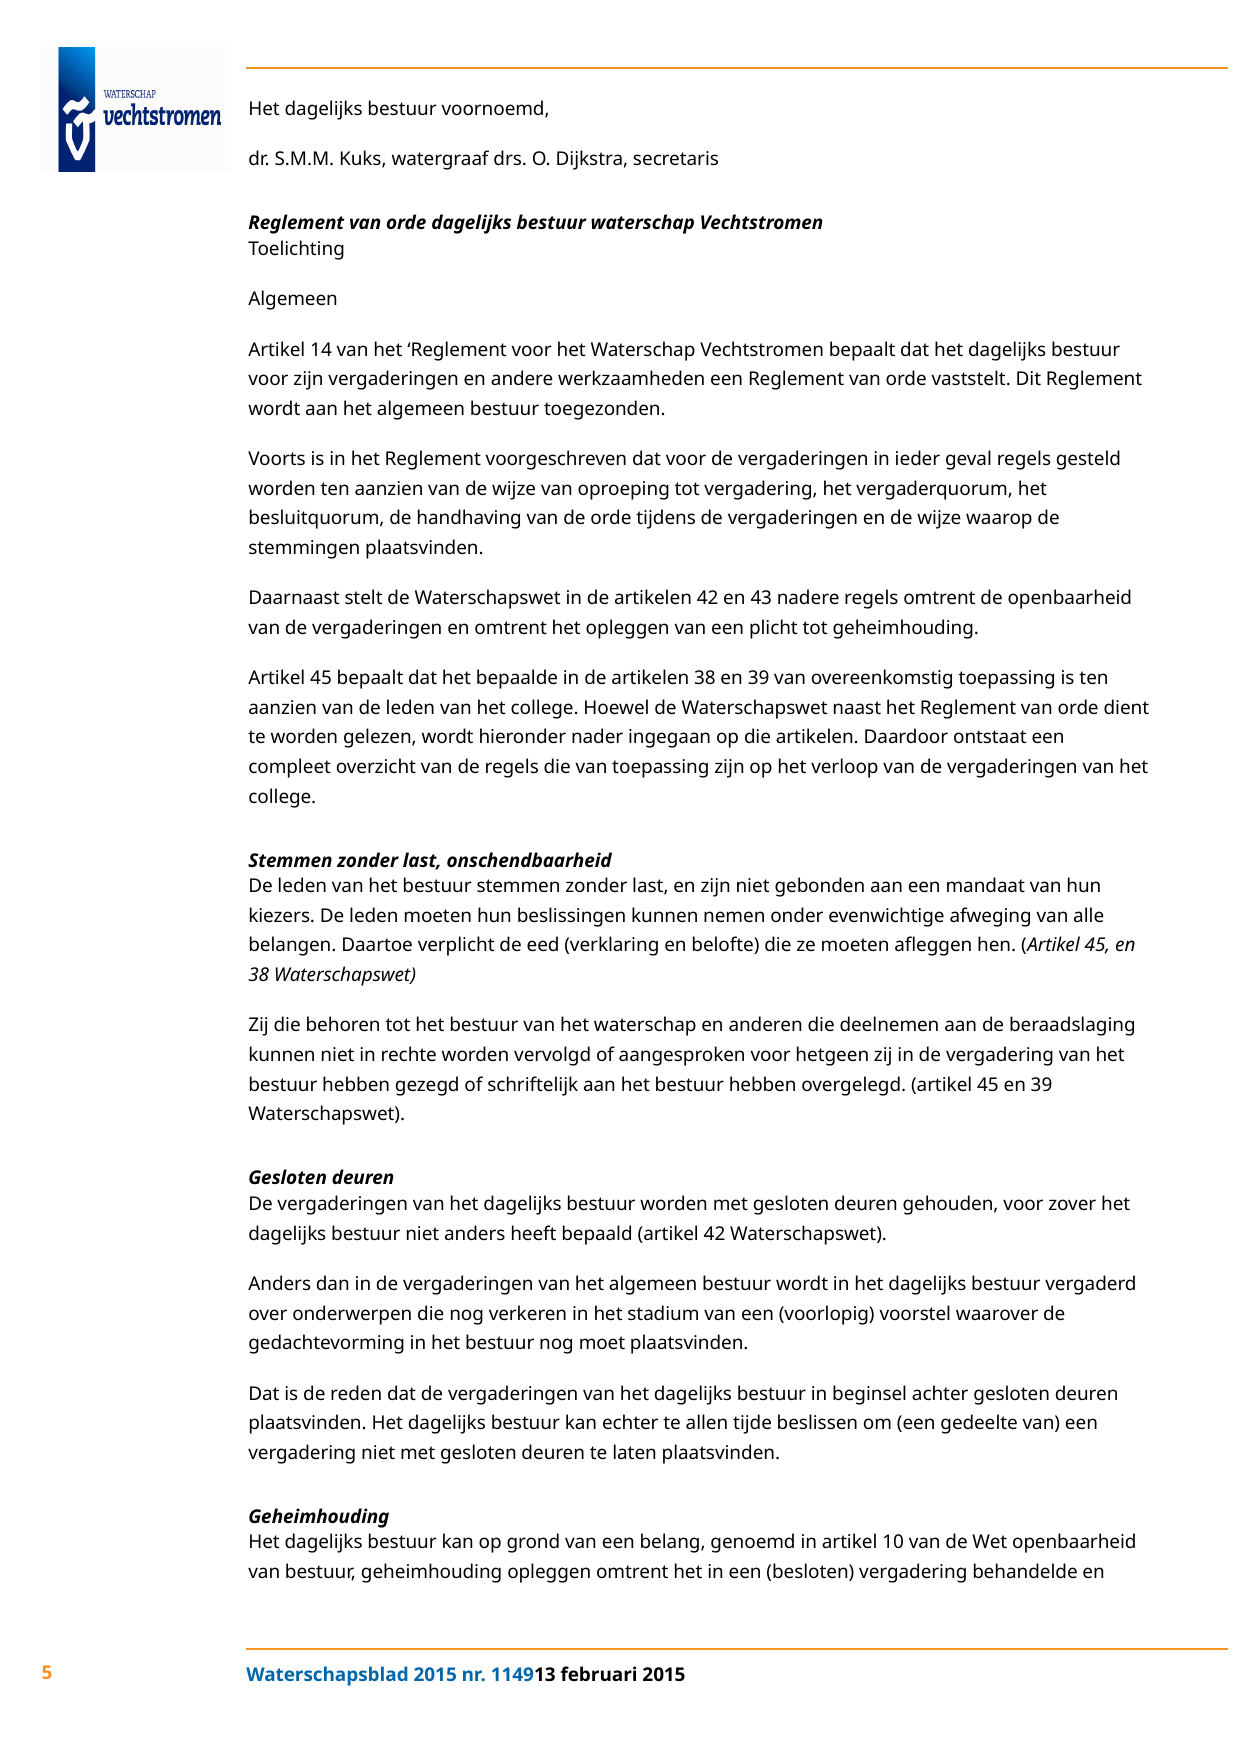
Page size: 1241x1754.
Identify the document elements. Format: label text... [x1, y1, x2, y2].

text Dat is de reden dat de vergaderingen van het dagelijks bestuur in beginsel achter gesloten deuren plaatsvinden. Het dagelijks bestuur kan echter te allen tijde beslissen om (een gedeelte van) een vergadering niet met gesloten deuren te laten plaatsvinden. [248, 1380, 1152, 1464]
text dr. S.M.M. Kuks, watergraaf drs. O. Dijkstra, secretaris [248, 145, 1152, 171]
text Artikel 14 van het ‘Reglement voor het Waterschap Vechtstromen bepaalt dat het dagelijks bestuur voor zijn vergaderingen en andere werkzaamheden een Reglement van orde vaststelt. Dit Reglement wordt aan het algemeen bestuur toegezonden. [248, 336, 1152, 421]
text Artikel 45 bepaalt dat het bepaalde in de artikelen 38 en 39 van overeenkomstig toepassing is ten aanzien van de leden van het college. Hoewel de Waterschapswet naast het Reglement van orde dient te worden gelezen, wordt hieronder nader ingegaan op die artikelen. Daardoor ontstaat een compleet overzicht van de regels die van toepassing zijn op het verloop van de vergaderingen van het college. [248, 664, 1152, 808]
text Anders dan in de vergaderingen van het algemeen bestuur wordt in het dagelijks bestuur vergaderd over onderwerpen die nog verkeren in het stadium van een (voorlopig) voorstel waarover de gedachtevorming in het bestuur nog moet plaatsvinden. [248, 1270, 1152, 1355]
text De leden van het bestuur stemmen zonder last, en zijn niet gebonden aan een mandaat van hun kiezers. De leden moeten hun beslissingen kunnen nemen onder evenwichtige afweging van alle belangen. Daartoe verplicht de eed (verklaring en belofte) die ze moeten afleggen hen. (Artikel 45, en 38 Waterschapswet) [248, 872, 1152, 987]
text Reglement van orde dagelijks bestuur waterschap Vechtstromen [248, 209, 1152, 235]
text Gesloten deuren [248, 1164, 1152, 1190]
text Voorts is in het Reglement voorgeschreven dat voor de vergaderingen in ieder geval regels gesteld worden ten aanzien van de wijze van oproeping tot vergadering, het vergaderquorum, het besluitquorum, de handhaving van de orde tijdens de vergaderingen en de wijze waarop de stemmingen plaatsvinden. [248, 445, 1152, 560]
text Het dagelijks bestuur kan op grond van een belang, genoemd in artikel 10 van de Wet openbaarheid van bestuur, geheimhouding opleggen omtrent het in een (besloten) vergadering behandelde en [248, 1528, 1152, 1584]
text De vergaderingen van het dagelijks bestuur worden met gesloten deuren gehouden, voor zover het dagelijks bestuur niet anders heeft bepaald (artikel 42 Waterschapswet). [248, 1190, 1152, 1245]
picture [41, 47, 231, 172]
text Toelichting [248, 235, 1152, 261]
text Het dagelijks bestuur voornoemd, [248, 95, 1152, 121]
text Zij die behoren tot het bestuur van het waterschap en anderen die deelnemen aan de beraadslaging kunnen niet in rechte worden vervolgd of aangesproken voor hetgeen zij in de vergadering van het bestuur hebben gezegd of schriftelijk aan het bestuur hebben overgelegd. (artikel 45 en 39 Waterschapswet). [248, 1012, 1152, 1126]
text Daarnaast stelt de Waterschapswet in de artikelen 42 en 43 nadere regels omtrent de openbaarheid van de vergaderingen en omtrent het opleggen van een plicht tot geheimhouding. [248, 584, 1152, 640]
text Algemeen [248, 285, 1152, 311]
text Geheimhouding [248, 1503, 1152, 1528]
text Stemmen zonder last, onschendbaarheid [248, 847, 1152, 872]
